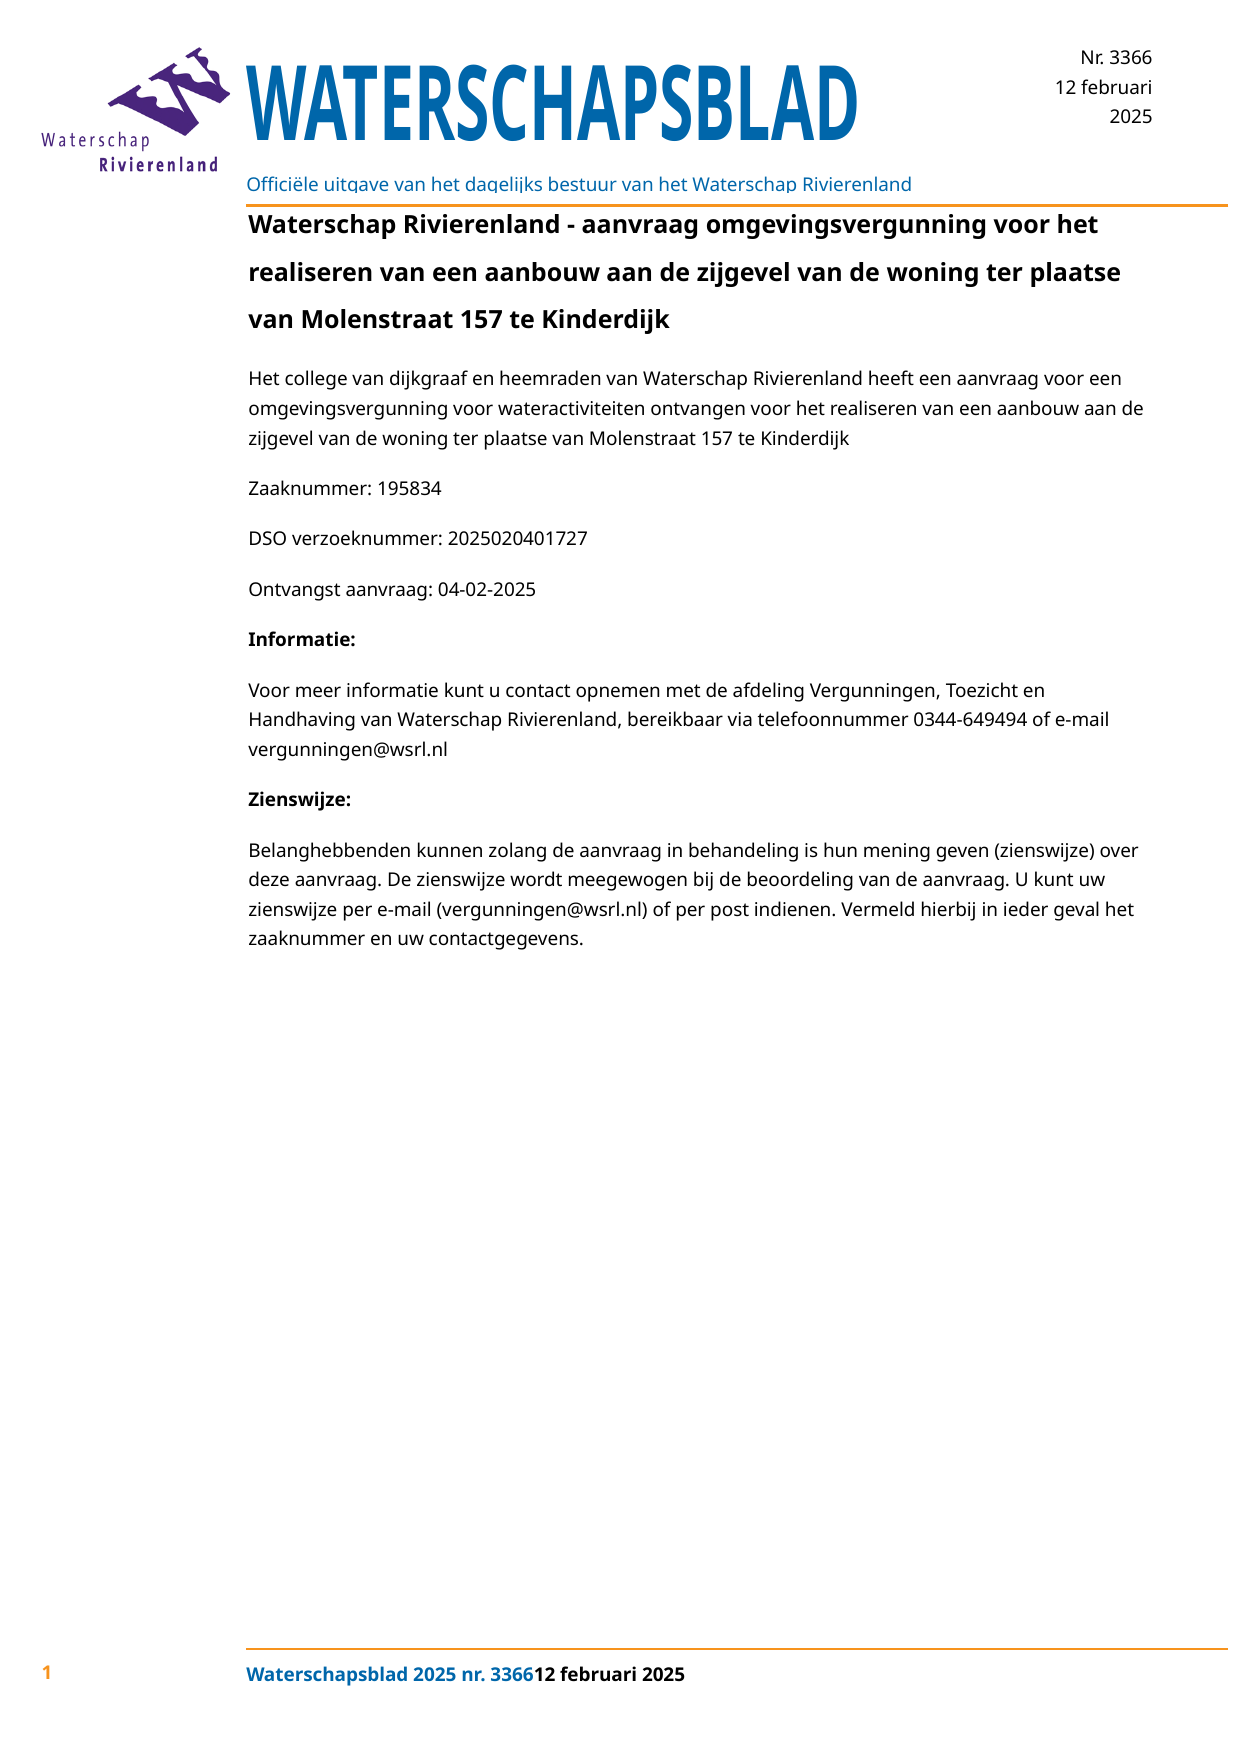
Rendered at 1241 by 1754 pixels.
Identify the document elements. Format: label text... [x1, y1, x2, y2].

text DSO verzoeknummer: 2025020401727 [248, 526, 1152, 551]
text Voor meer informatie kunt u contact opnemen met de afdeling Vergunningen, Toezicht en Handhaving van Waterschap Rivierenland, bereikbaar via telefoonnummer 0344-649494 of e-mail vergunningen@wsrl.nl [248, 677, 1152, 762]
text Belanghebbenden kunnen zolang de aanvraag in behandeling is hun mening geven (zienswijze) over deze aanvraag. De zienswijze wordt meegewogen bij de beoordeling van de aanvraag. U kunt uw zienswijze per e-mail (vergunningen@wsrl.nl) of per post indienen. Vermeld hierbij in ieder geval het zaaknummer en uw contactgegevens. [248, 837, 1152, 951]
picture [41, 47, 231, 172]
text Het college van dijkgraaf en heemraden van Waterschap Rivierenland heeft een aanvraag voor een omgevingsvergunning voor wateractiviteiten ontvangen voor het realiseren van een aanbouw aan de zijgevel van de woning ter plaatse van Molenstraat 157 te Kinderdijk [248, 366, 1152, 450]
text Informatie: [248, 626, 1152, 652]
text Waterschap Rivierenland - aanvraag omgevingsvergunning voor het realiseren van een aanbouw aan de zijgevel van de woning ter plaatse van Molenstraat 157 te Kinderdijk [248, 207, 1152, 336]
text Zaaknummer: 195834 [248, 475, 1152, 501]
text Zienswijze: [248, 786, 1152, 812]
text Ontvangst aanvraag: 04-02-2025 [248, 576, 1152, 602]
